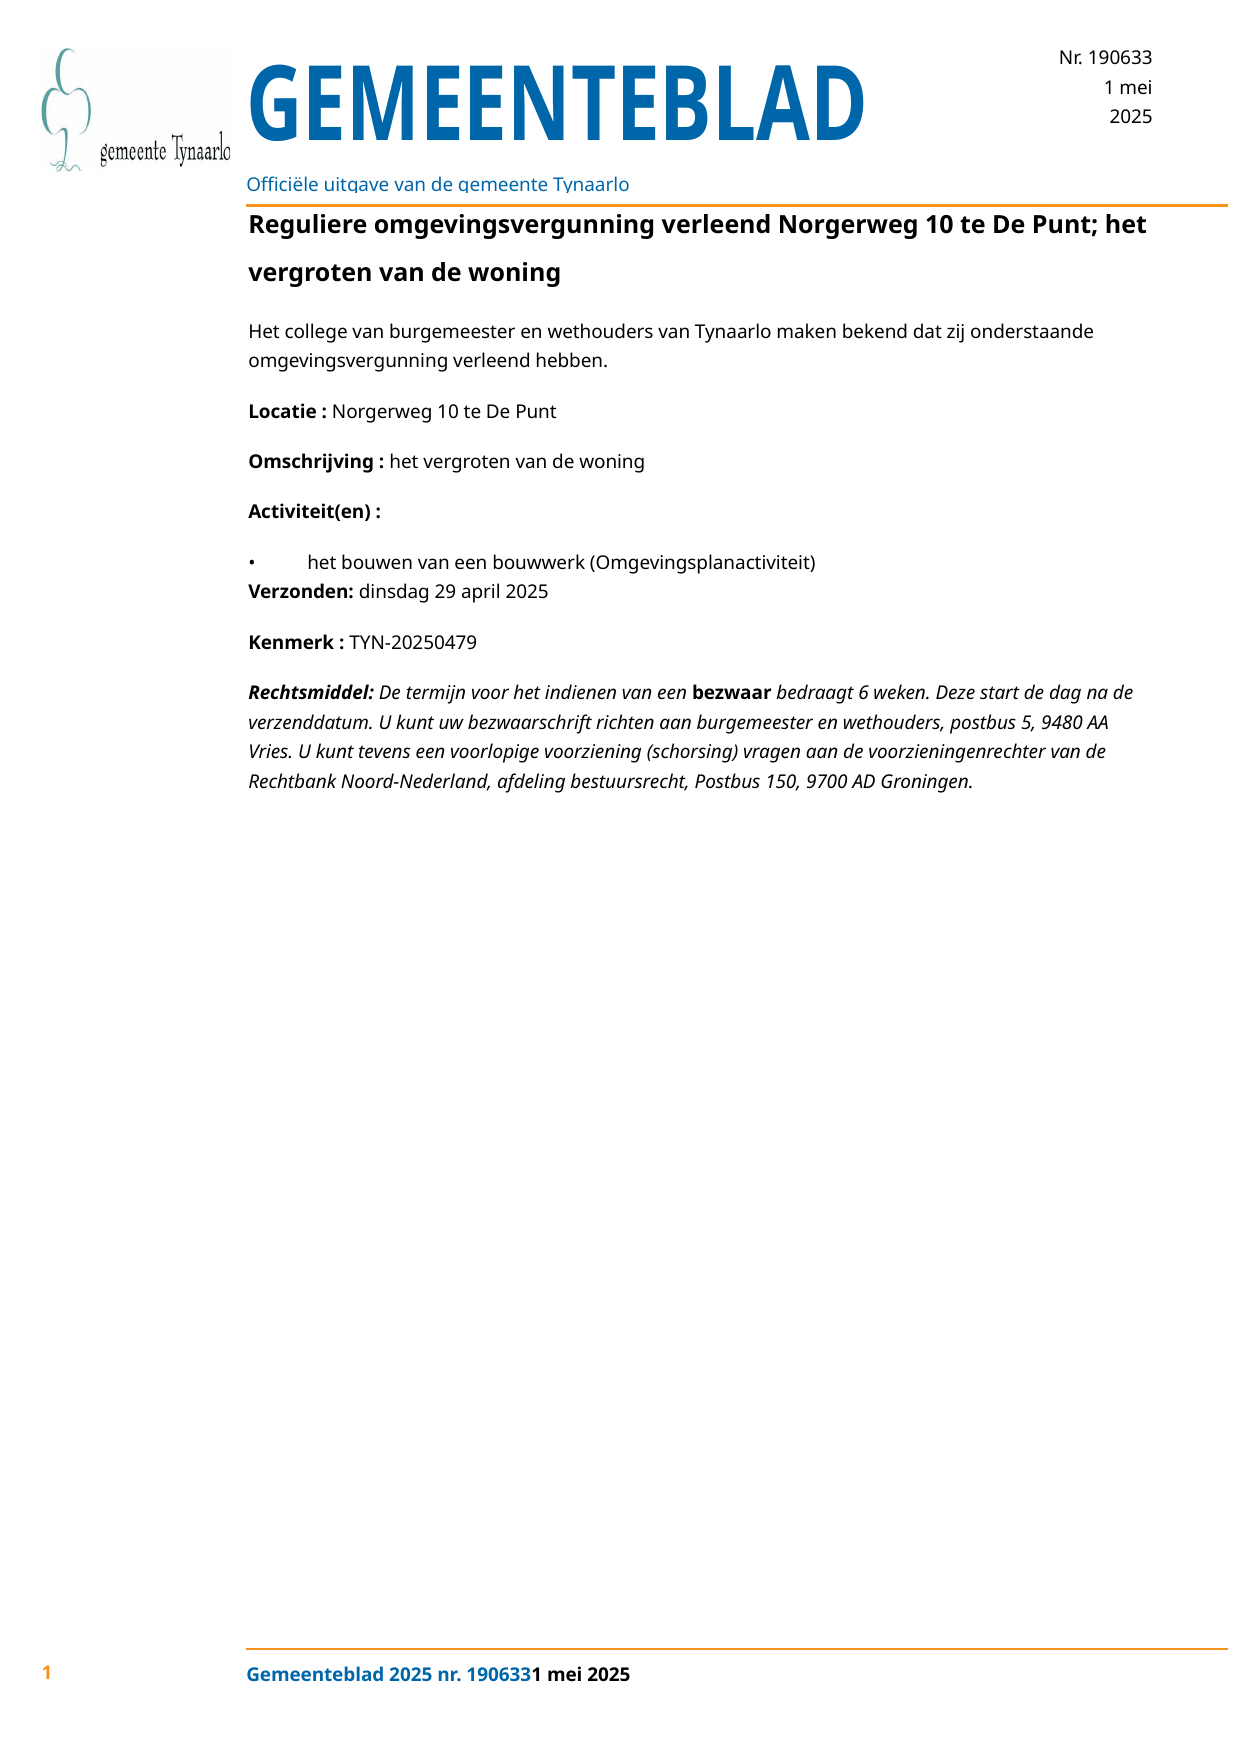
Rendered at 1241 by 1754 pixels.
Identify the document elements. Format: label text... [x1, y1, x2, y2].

text Omschrijving : het vergroten van de woning [248, 448, 1152, 474]
text Rechtsmiddel: De termijn voor het indienen van een bezwaar bedraagt 6 weken. Deze start de dag na de verzenddatum. U kunt uw bezwaarschrift richten aan burgemeester en wethouders, postbus 5, 9480 AA Vries. U kunt tevens een voorlopige voorziening (schorsing) vragen aan de voorzieningenrechter van de Rechtbank Noord-Nederland, afdeling bestuursrecht, Postbus 150, 9700 AD Groningen. [248, 679, 1152, 794]
text Het college van burgemeester en wethouders van Tynaarlo maken bekend dat zij onderstaande omgevingsvergunning verleend hebben. [248, 318, 1152, 373]
text Locatie : Norgerweg 10 te De Punt [248, 398, 1152, 424]
text Verzonden: dinsdag 29 april 2025 [248, 579, 1152, 604]
picture [41, 47, 231, 172]
text Activiteit(en) : [248, 499, 1152, 524]
text Reguliere omgevingsvergunning verleend Norgerweg 10 te De Punt; het vergroten van de woning [248, 207, 1152, 288]
list het bouwen van een bouwwerk (Omgevingsplanactiviteit) [248, 549, 1152, 575]
text Kenmerk : TYN-20250479 [248, 629, 1152, 655]
